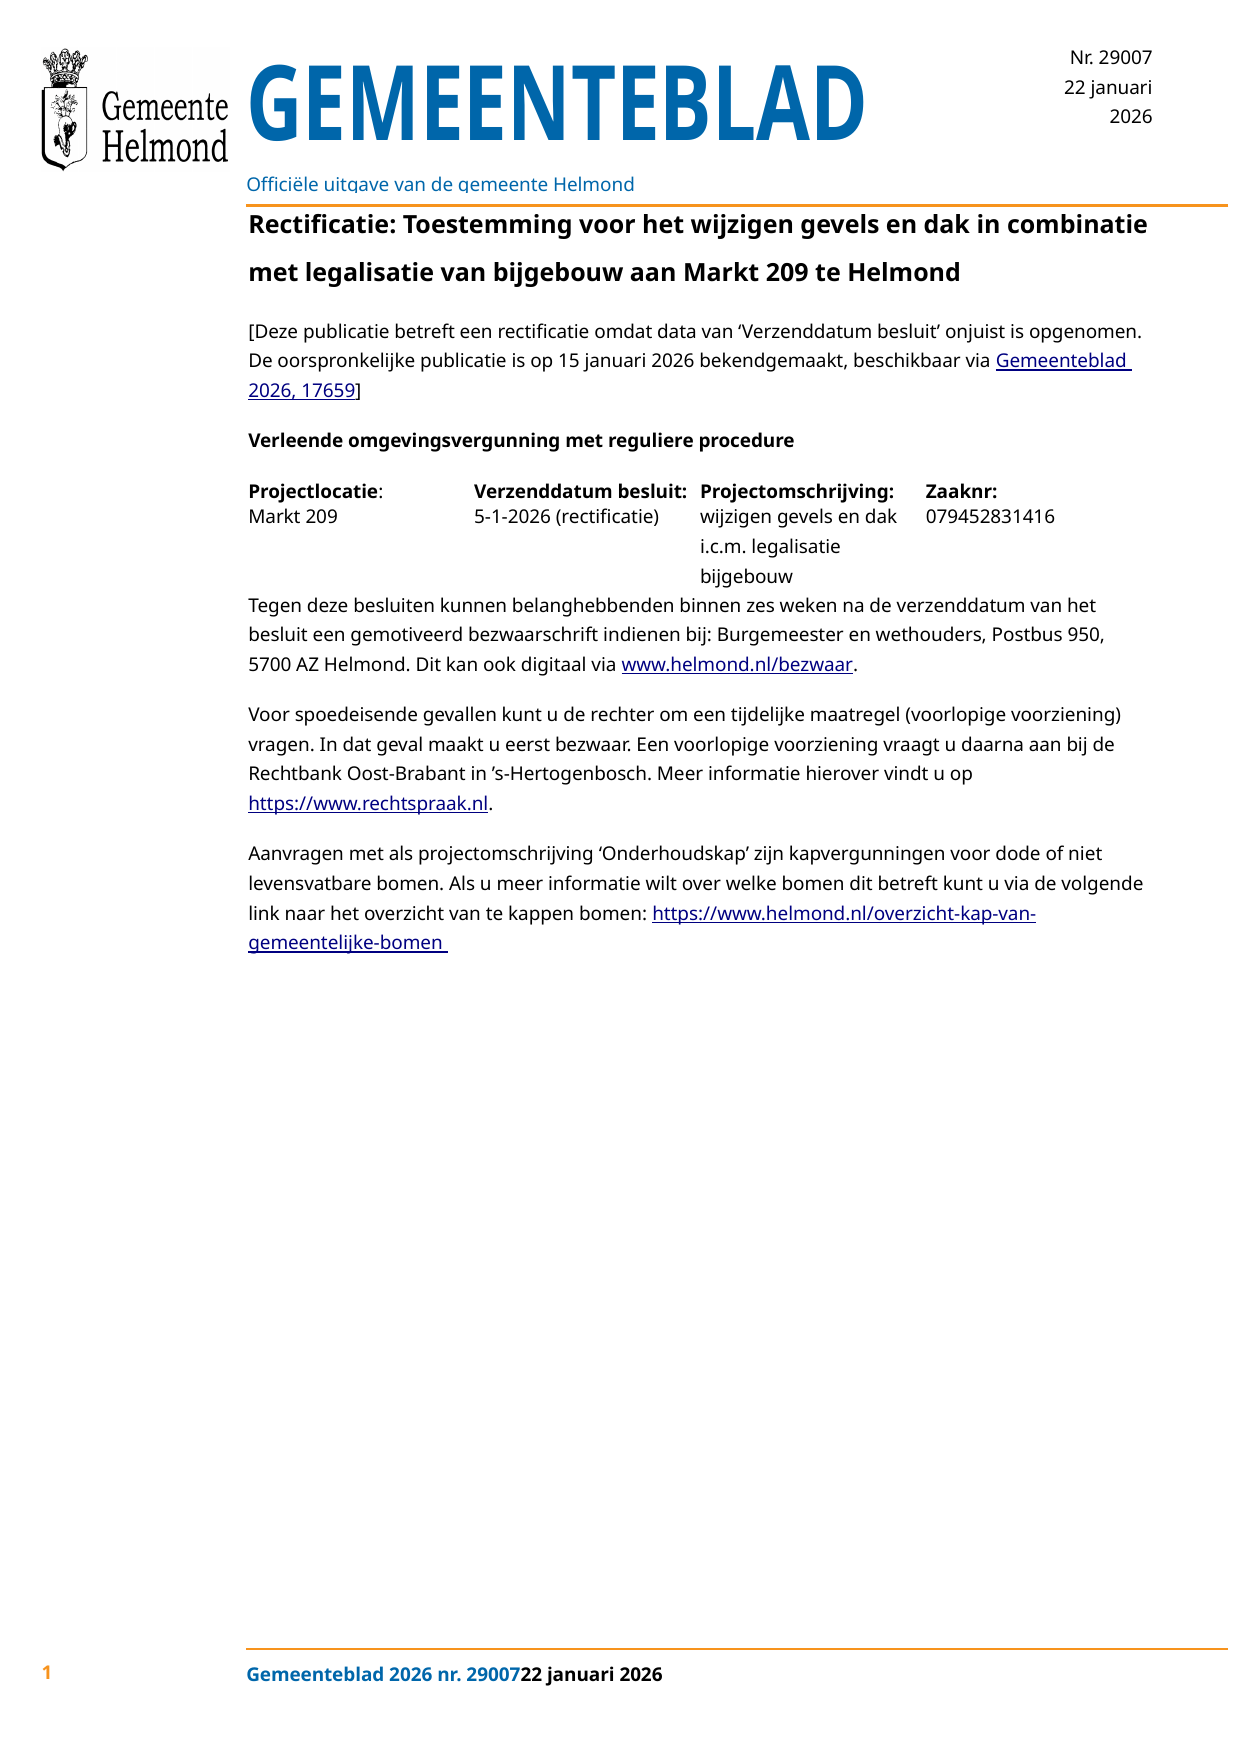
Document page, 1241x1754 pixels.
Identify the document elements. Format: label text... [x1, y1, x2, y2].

text [Deze publicatie betreft een rectificatie omdat data van ‘Verzenddatum besluit’ onjuist is opgenomen. De oorspronkelijke publicatie is op 15 januari 2026 bekendgemaakt, beschikbaar via Gemeenteblad 2026, 17659] [248, 318, 1152, 403]
text Rectificatie: Toestemming voor het wijzigen gevels en dak in combinatie met legalisatie van bijgebouw aan Markt 209 te Helmond [248, 207, 1152, 288]
text Aanvragen met als projectomschrijving ‘Onderhoudskap’ zijn kapvergunningen voor dode of niet levensvatbare bomen. Als u meer informatie wilt over welke bomen dit betreft kunt u via de volgende link naar het overzicht van te kappen bomen: https://www.helmond.nl/overzicht-kap-van-gemeentelijke-bomen [248, 841, 1152, 955]
table_header Verzenddatum besluit: [474, 478, 700, 504]
table_cell wijzigen gevels en dak i.c.m. legalisatie bijgebouw [700, 504, 926, 589]
table_header Projectlocatie: [248, 478, 474, 504]
table_cell 5-1-2026 (rectificatie) [474, 504, 700, 589]
text Verleende omgevingsvergunning met reguliere procedure [248, 427, 1152, 453]
picture [41, 47, 231, 172]
text Tegen deze besluiten kunnen belanghebbenden binnen zes weken na de verzenddatum van het besluit een gemotiveerd bezwaarschrift indienen bij: Burgemeester en wethouders, Postbus 950, 5700 AZ Helmond. Dit kan ook digitaal via www.helmond.nl/bezwaar. [248, 592, 1152, 677]
table_header Zaaknr: [926, 478, 1152, 504]
text Voor spoedeisende gevallen kunt u de rechter om een tijdelijke maatregel (voorlopige voorziening) vragen. In dat geval maakt u eerst bezwaar. Een voorlopige voorziening vraagt u daarna aan bij de Rechtbank Oost-Brabant in ’s-Hertogenbosch. Meer informatie hierover vindt u op https://www.rechtspraak.nl. [248, 701, 1152, 816]
table_cell Markt 209 [248, 504, 474, 589]
table_cell 079452831416 [926, 504, 1152, 589]
table_header Projectomschrijving: [700, 478, 926, 504]
